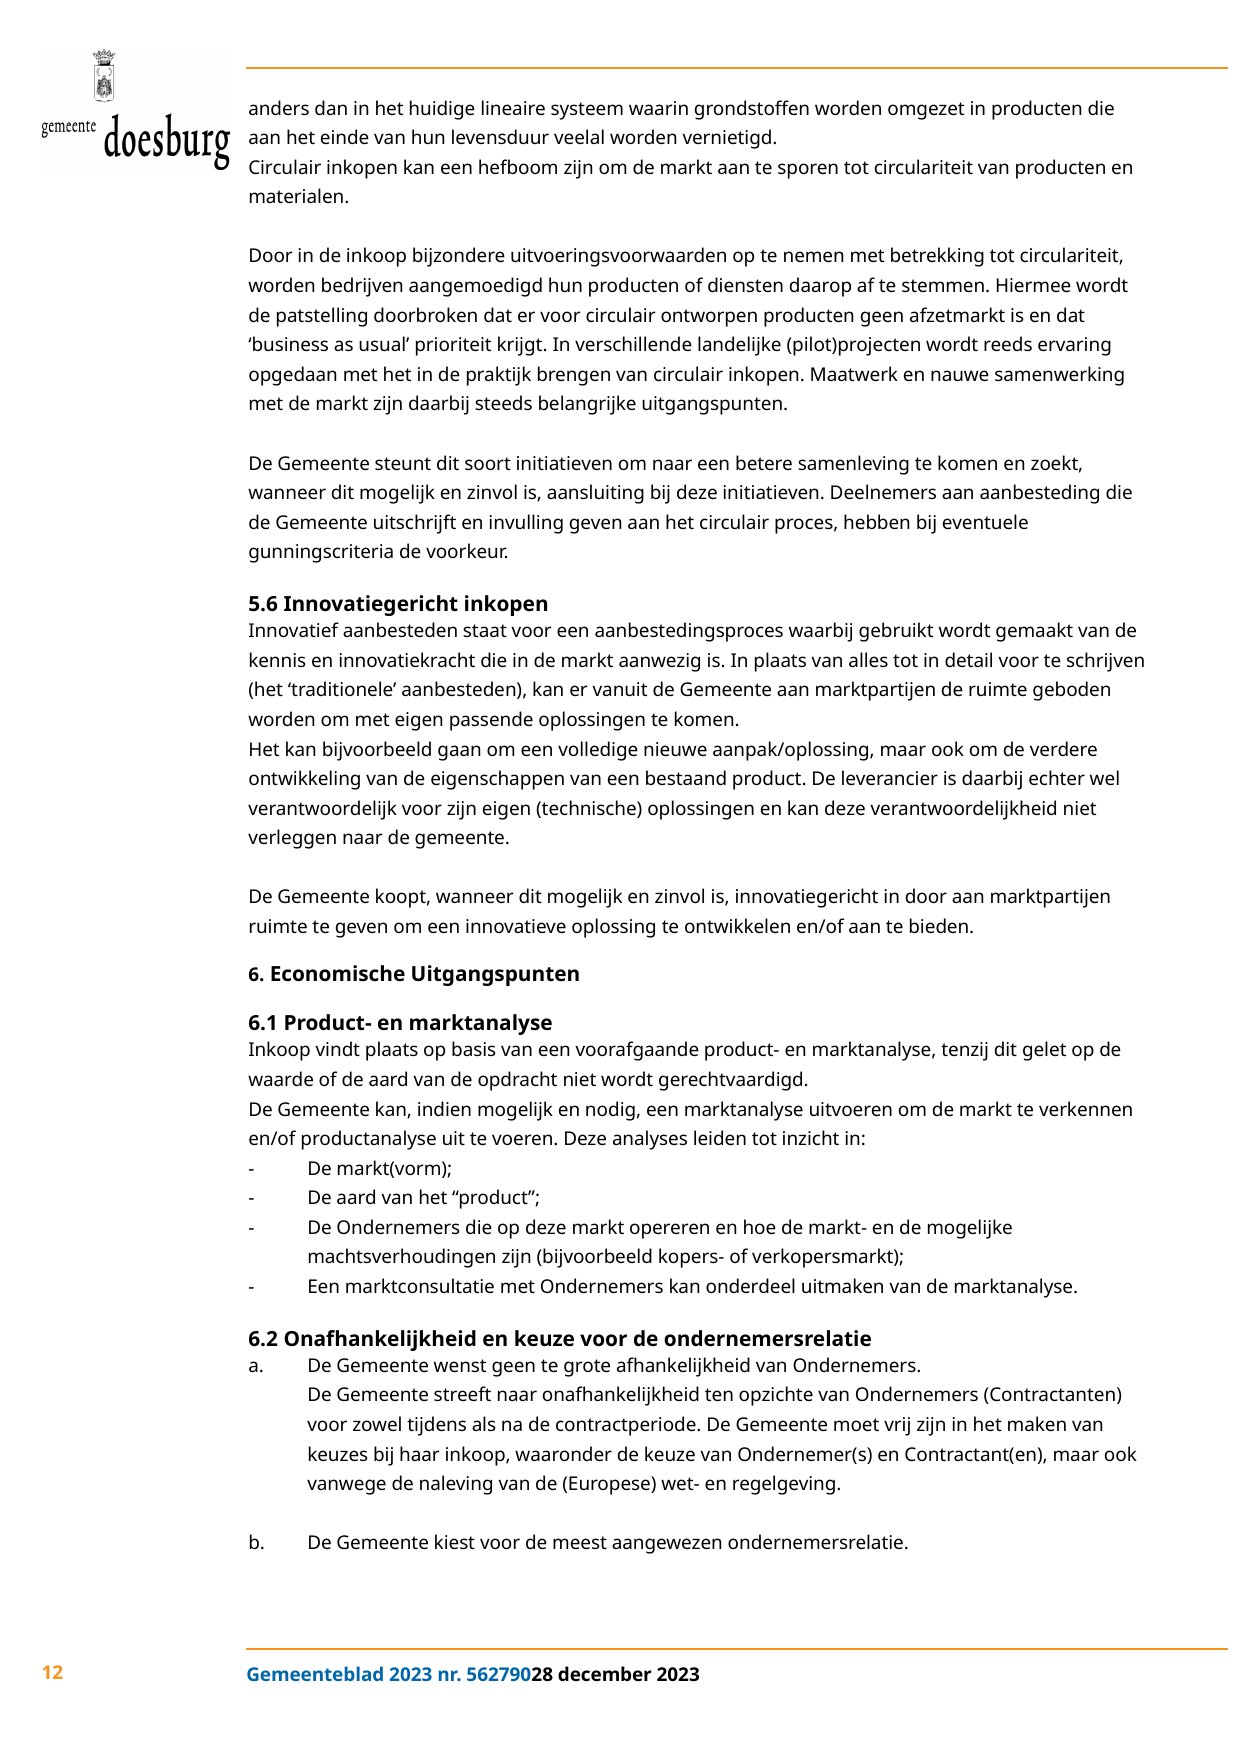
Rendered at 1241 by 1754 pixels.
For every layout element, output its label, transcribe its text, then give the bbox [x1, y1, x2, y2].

text 6. Economische Uitgangspunten [248, 959, 1152, 987]
text De Gemeente koopt, wanneer dit mogelijk en zinvol is, innovatiegericht in door aan marktpartijen ruimte te geven om een innovatieve oplossing te ontwikkelen en/of aan te bieden. [248, 884, 1152, 939]
text Inkoop vindt plaats op basis van een voorafgaande product- en marktanalyse, tenzij dit gelet op de waarde of de aard van de opdracht niet wordt gerechtvaardigd. [248, 1037, 1152, 1092]
list De aard van het “product”; [248, 1184, 1152, 1210]
list De Gemeente wenst geen te grote afhankelijkheid van Ondernemers. [248, 1352, 1152, 1378]
list De Gemeente kiest voor de meest aangewezen ondernemersrelatie. [248, 1529, 1152, 1555]
text Innovatief aanbesteden staat voor een aanbestedingsproces waarbij gebruikt wordt gemaakt van de kennis en innovatiekracht die in de markt aanwezig is. In plaats van alles tot in detail voor te schrijven (het ‘traditionele’ aanbesteden), kan er vanuit de Gemeente aan marktpartijen de ruimte geboden worden om met eigen passende oplossingen te komen. [248, 617, 1152, 732]
list De Gemeente streeft naar onafhankelijkheid ten opzichte van Ondernemers (Contractanten) voor zowel tijdens als na de contractperiode. De Gemeente moet vrij zijn in het maken van keuzes bij haar inkoop, waaronder de keuze van Ondernemer(s) en Contractant(en), maar ook vanwege de naleving van de (Europese) wet- en regelgeving. [248, 1382, 1152, 1496]
list De markt(vorm); [248, 1155, 1152, 1181]
text anders dan in het huidige lineaire systeem waarin grondstoffen worden omgezet in producten die aan het einde van hun levensduur veelal worden vernietigd. [248, 95, 1152, 150]
list De Ondernemers die op deze markt opereren en hoe de markt- en de mogelijke machtsverhoudingen zijn (bijvoorbeeld kopers- of verkopersmarkt); [248, 1214, 1152, 1269]
text Circulair inkopen kan een hefboom zijn om de markt aan te sporen tot circulariteit van producten en materialen. [248, 154, 1152, 209]
text Het kan bijvoorbeeld gaan om een volledige nieuwe aanpak/oplossing, maar ook om de verdere ontwikkeling van de eigenschappen van een bestaand product. De leverancier is daarbij echter wel verantwoordelijk voor zijn eigen (technische) oplossingen en kan deze verantwoordelijkheid niet verleggen naar de gemeente. [248, 736, 1152, 850]
text 6.2 Onafhankelijkheid en keuze voor de ondernemersrelatie [248, 1324, 1152, 1352]
text De Gemeente steunt dit soort initiatieven om naar een betere samenleving te komen en zoekt, wanneer dit mogelijk en zinvol is, aansluiting bij deze initiatieven. Deelnemers aan aanbesteding die de Gemeente uitschrijft en invulling geven aan het circulair proces, hebben bij eventuele gunningscriteria de voorkeur. [248, 450, 1152, 564]
list Een marktconsultatie met Ondernemers kan onderdeel uitmaken van de marktanalyse. [248, 1273, 1152, 1299]
text 5.6 Innovatiegericht inkopen [248, 589, 1152, 617]
picture [41, 47, 231, 172]
text 6.1 Product- en marktanalyse [248, 1008, 1152, 1037]
text Door in de inkoop bijzondere uitvoeringsvoorwaarden op te nemen met betrekking tot circulariteit, worden bedrijven aangemoedigd hun producten of diensten daarop af te stemmen. Hiermee wordt de patstelling doorbroken dat er voor circulair ontworpen producten geen afzetmarkt is en dat ‘business as usual’ prioriteit krijgt. In verschillende landelijke (pilot)projecten wordt reeds ervaring opgedaan met het in de praktijk brengen van circulair inkopen. Maatwerk en nauwe samenwerking met de markt zijn daarbij steeds belangrijke uitgangspunten. [248, 243, 1152, 416]
text De Gemeente kan, indien mogelijk en nodig, een marktanalyse uitvoeren om de markt te verkennen en/of productanalyse uit te voeren. Deze analyses leiden tot inzicht in: [248, 1096, 1152, 1151]
